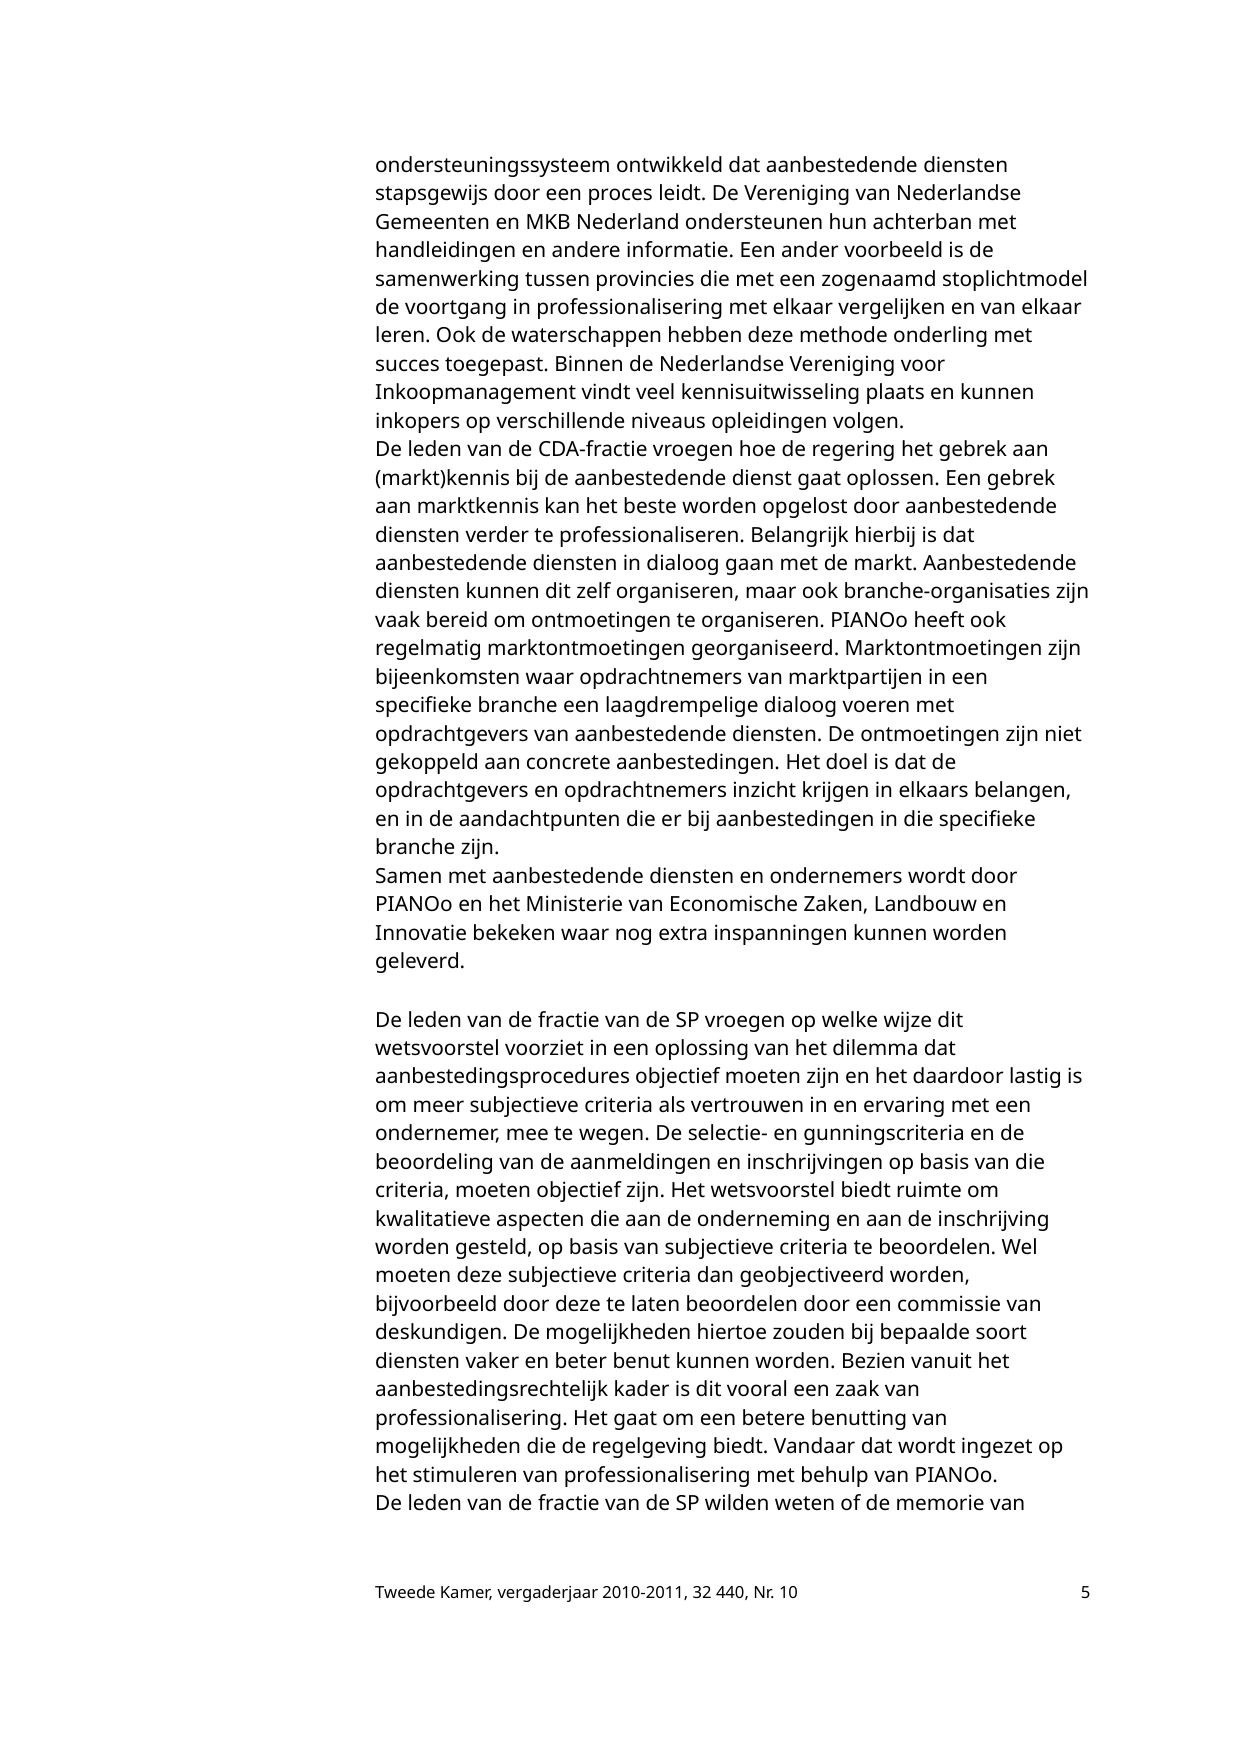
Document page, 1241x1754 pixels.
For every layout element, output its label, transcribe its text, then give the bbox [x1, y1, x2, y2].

text ondersteuningssysteem ontwikkeld dat aanbestedende diensten stapsgewijs door een proces leidt. De Vereniging van Nederlandse Gemeenten en MKB Nederland ondersteunen hun achterban met handleidingen en andere informatie. Een ander voorbeeld is de samenwerking tussen provincies die met een zogenaamd stoplichtmodel de voortgang in professionalisering met elkaar vergelijken en van elkaar leren. Ook de waterschappen hebben deze methode onderling met succes toegepast. Binnen de Nederlandse Vereniging voor Inkoopmanagement vindt veel kennisuitwisseling plaats en kunnen inkopers op verschillende niveaus opleidingen volgen. [375, 150, 1090, 434]
text De leden van de fractie van de SP vroegen op welke wijze dit wetsvoorstel voorziet in een oplossing van het dilemma dat aanbestedingsprocedures objectief moeten zijn en het daardoor lastig is om meer subjectieve criteria als vertrouwen in en ervaring met een ondernemer, mee te wegen. De selectie- en gunningscriteria en de beoordeling van de aanmeldingen en inschrijvingen op basis van die criteria, moeten objectief zijn. Het wetsvoorstel biedt ruimte om kwalitatieve aspecten die aan de onderneming en aan de inschrijving worden gesteld, op basis van subjectieve criteria te beoordelen. Wel moeten deze subjectieve criteria dan geobjectiveerd worden, bijvoorbeeld door deze te laten beoordelen door een commissie van deskundigen. De mogelijkheden hiertoe zouden bij bepaalde soort diensten vaker en beter benut kunnen worden. Bezien vanuit het aanbestedingsrechtelijk kader is dit vooral een zaak van professionalisering. Het gaat om een betere benutting van mogelijkheden die de regelgeving biedt. Vandaar dat wordt ingezet op het stimuleren van professionalisering met behulp van PIANOo. [375, 1005, 1090, 1488]
text De leden van de fractie van de SP wilden weten of de memorie van [375, 1488, 1090, 1517]
text De leden van de CDA-fractie vroegen hoe de regering het gebrek aan (markt)kennis bij de aanbestedende dienst gaat oplossen. Een gebrek aan marktkennis kan het beste worden opgelost door aanbestedende diensten verder te professionaliseren. Belangrijk hierbij is dat aanbestedende diensten in dialoog gaan met de markt. Aanbestedende diensten kunnen dit zelf organiseren, maar ook branche-organisaties zijn vaak bereid om ontmoetingen te organiseren. PIANOo heeft ook regelmatig marktontmoetingen georganiseerd. Marktontmoetingen zijn bijeenkomsten waar opdrachtnemers van marktpartijen in een specifieke branche een laagdrempelige dialoog voeren met opdrachtgevers van aanbestedende diensten. De ontmoetingen zijn niet gekoppeld aan concrete aanbestedingen. Het doel is dat de opdrachtgevers en opdrachtnemers inzicht krijgen in elkaars belangen, en in de aandachtpunten die er bij aanbestedingen in die specifieke branche zijn. [375, 434, 1090, 861]
text Samen met aanbestedende diensten en ondernemers wordt door PIANOo en het Ministerie van Economische Zaken, Landbouw en Innovatie bekeken waar nog extra inspanningen kunnen worden geleverd. [375, 861, 1090, 975]
